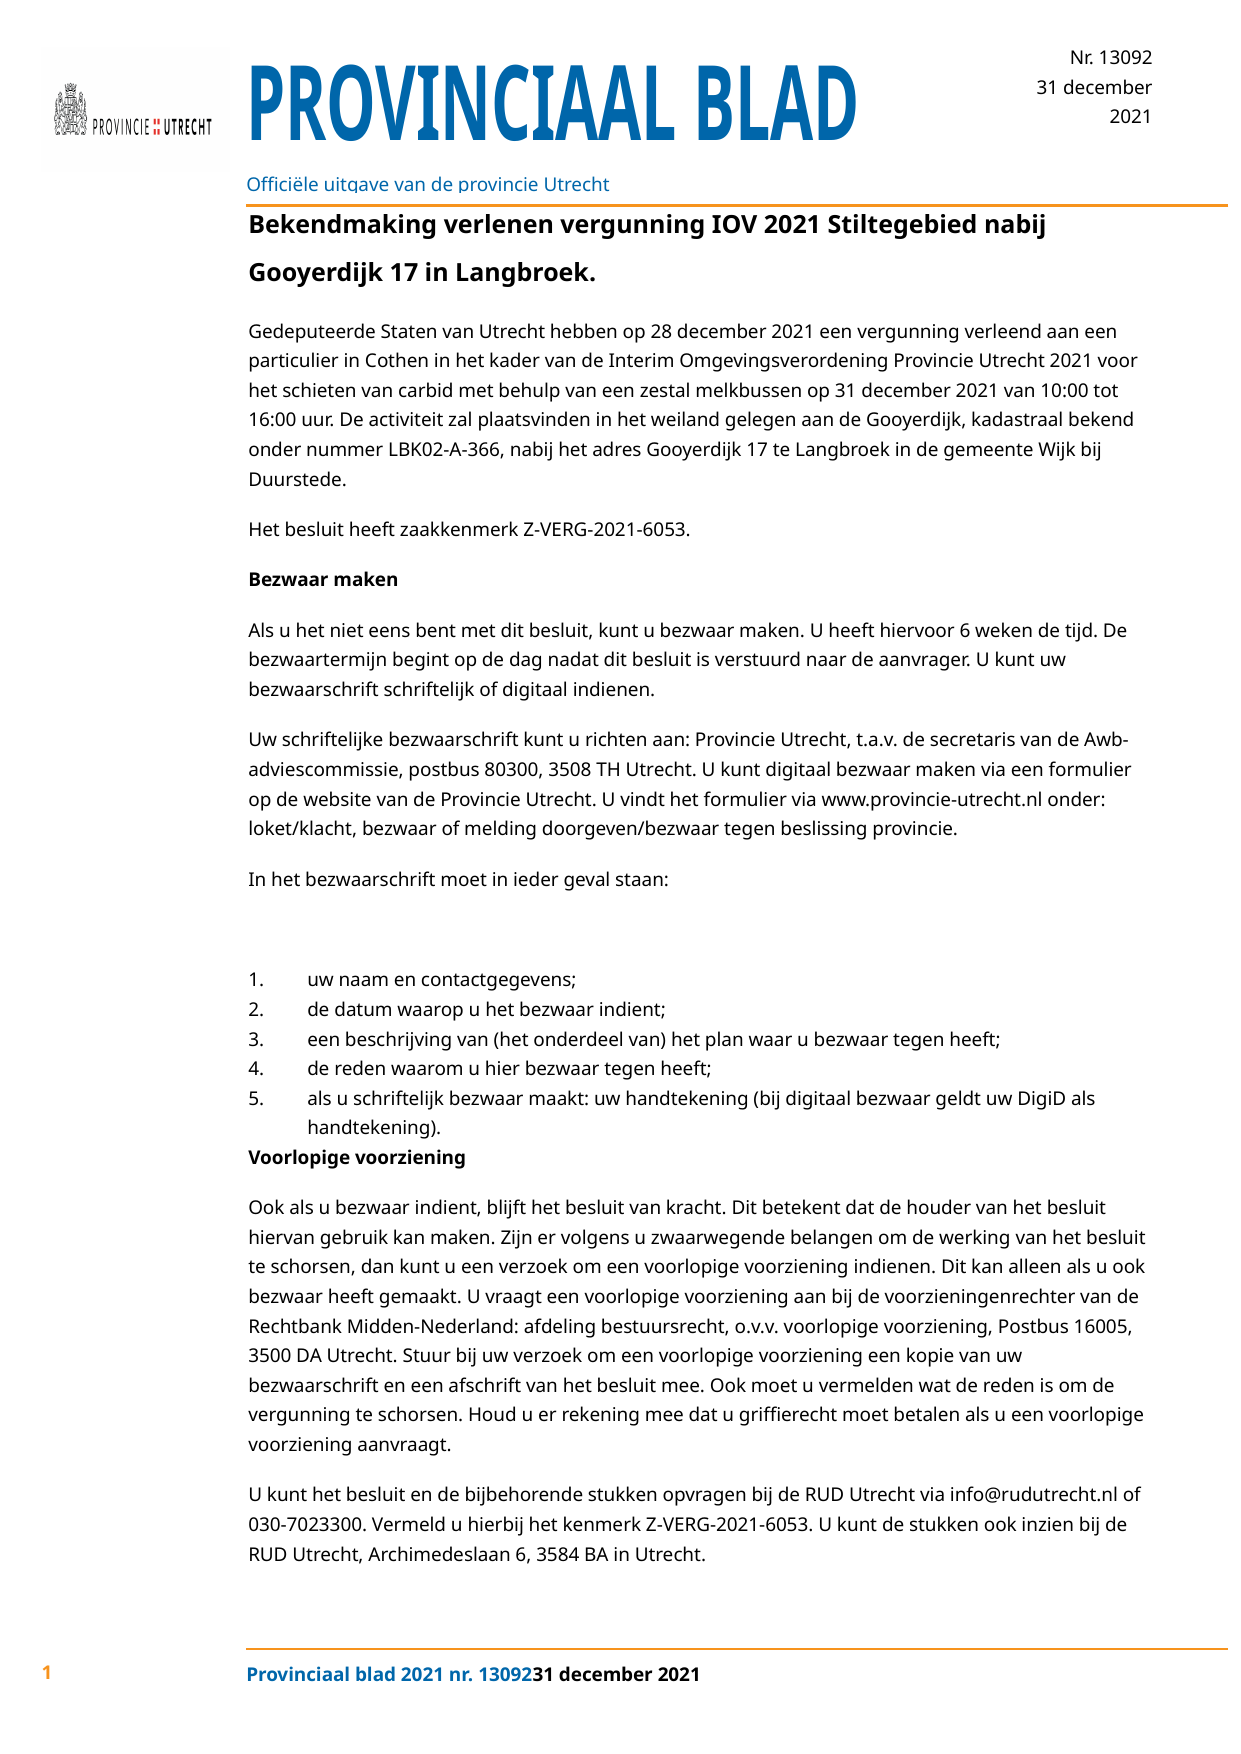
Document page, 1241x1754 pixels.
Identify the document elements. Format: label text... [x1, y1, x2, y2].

list de datum waarop u het bezwaar indient; [248, 996, 1152, 1022]
text Het besluit heeft zaakkenmerk Z-VERG-2021-6053. [248, 516, 1152, 542]
list als u schriftelijk bezwaar maakt: uw handtekening (bij digitaal bezwaar geldt uw DigiD als handtekening). [248, 1085, 1152, 1140]
picture [41, 47, 231, 172]
text Voorlopige voorziening [248, 1144, 1152, 1170]
text Bezwaar maken [248, 567, 1152, 592]
text Uw schriftelijke bezwaarschrift kunt u richten aan: Provincie Utrecht, t.a.v. de secretaris van de Awb-adviescommissie, postbus 80300, 3508 TH Utrecht. U kunt digitaal bezwaar maken via een formulier op de website van de Provincie Utrecht. U vindt het formulier via www.provincie-utrecht.nl onder: loket/klacht, bezwaar of melding doorgeven/bezwaar tegen beslissing provincie. [248, 727, 1152, 841]
list uw naam en contactgegevens; [248, 967, 1152, 992]
text Als u het niet eens bent met dit besluit, kunt u bezwaar maken. U heeft hiervoor 6 weken de tijd. De bezwaartermijn begint op de dag nadat dit besluit is verstuurd naar de aanvrager. U kunt uw bezwaarschrift schriftelijk of digitaal indienen. [248, 617, 1152, 702]
text Gedeputeerde Staten van Utrecht hebben op 28 december 2021 een vergunning verleend aan een particulier in Cothen in het kader van de Interim Omgevingsverordening Provincie Utrecht 2021 voor het schieten van carbid met behulp van een zestal melkbussen op 31 december 2021 van 10:00 tot 16:00 uur. De activiteit zal plaatsvinden in het weiland gelegen aan de Gooyerdijk, kadastraal bekend onder nummer LBK02-A-366, nabij het adres Gooyerdijk 17 te Langbroek in de gemeente Wijk bij Duurstede. [248, 318, 1152, 492]
text In het bezwaarschrift moet in ieder geval staan: [248, 866, 1152, 892]
text Bekendmaking verlenen vergunning IOV 2021 Stiltegebied nabij Gooyerdijk 17 in Langbroek. [248, 207, 1152, 288]
text U kunt het besluit en de bijbehorende stukken opvragen bij de RUD Utrecht via info@rudutrecht.nl of 030-7023300. Vermeld u hierbij het kenmerk Z-VERG-2021-6053. U kunt de stukken ook inzien bij de RUD Utrecht, Archimedeslaan 6, 3584 BA in Utrecht. [248, 1482, 1152, 1567]
list een beschrijving van (het onderdeel van) het plan waar u bezwaar tegen heeft; [248, 1026, 1152, 1052]
list de reden waarom u hier bezwaar tegen heeft; [248, 1055, 1152, 1081]
text Ook als u bezwaar indient, blijft het besluit van kracht. Dit betekent dat de houder van het besluit hiervan gebruik kan maken. Zijn er volgens u zwaarwegende belangen om de werking van het besluit te schorsen, dan kunt u een verzoek om een voorlopige voorziening indienen. Dit kan alleen als u ook bezwaar heeft gemaakt. U vraagt een voorlopige voorziening aan bij de voorzieningenrechter van de Rechtbank Midden-Nederland: afdeling bestuursrecht, o.v.v. voorlopige voorziening, Postbus 16005, 3500 DA Utrecht. Stuur bij uw verzoek om een voorlopige voorziening een kopie van uw bezwaarschrift en een afschrift van het besluit mee. Ook moet u vermelden wat de reden is om de vergunning te schorsen. Houd u er rekening mee dat u griffierecht moet betalen als u een voorlopige voorziening aanvraagt. [248, 1194, 1152, 1457]
